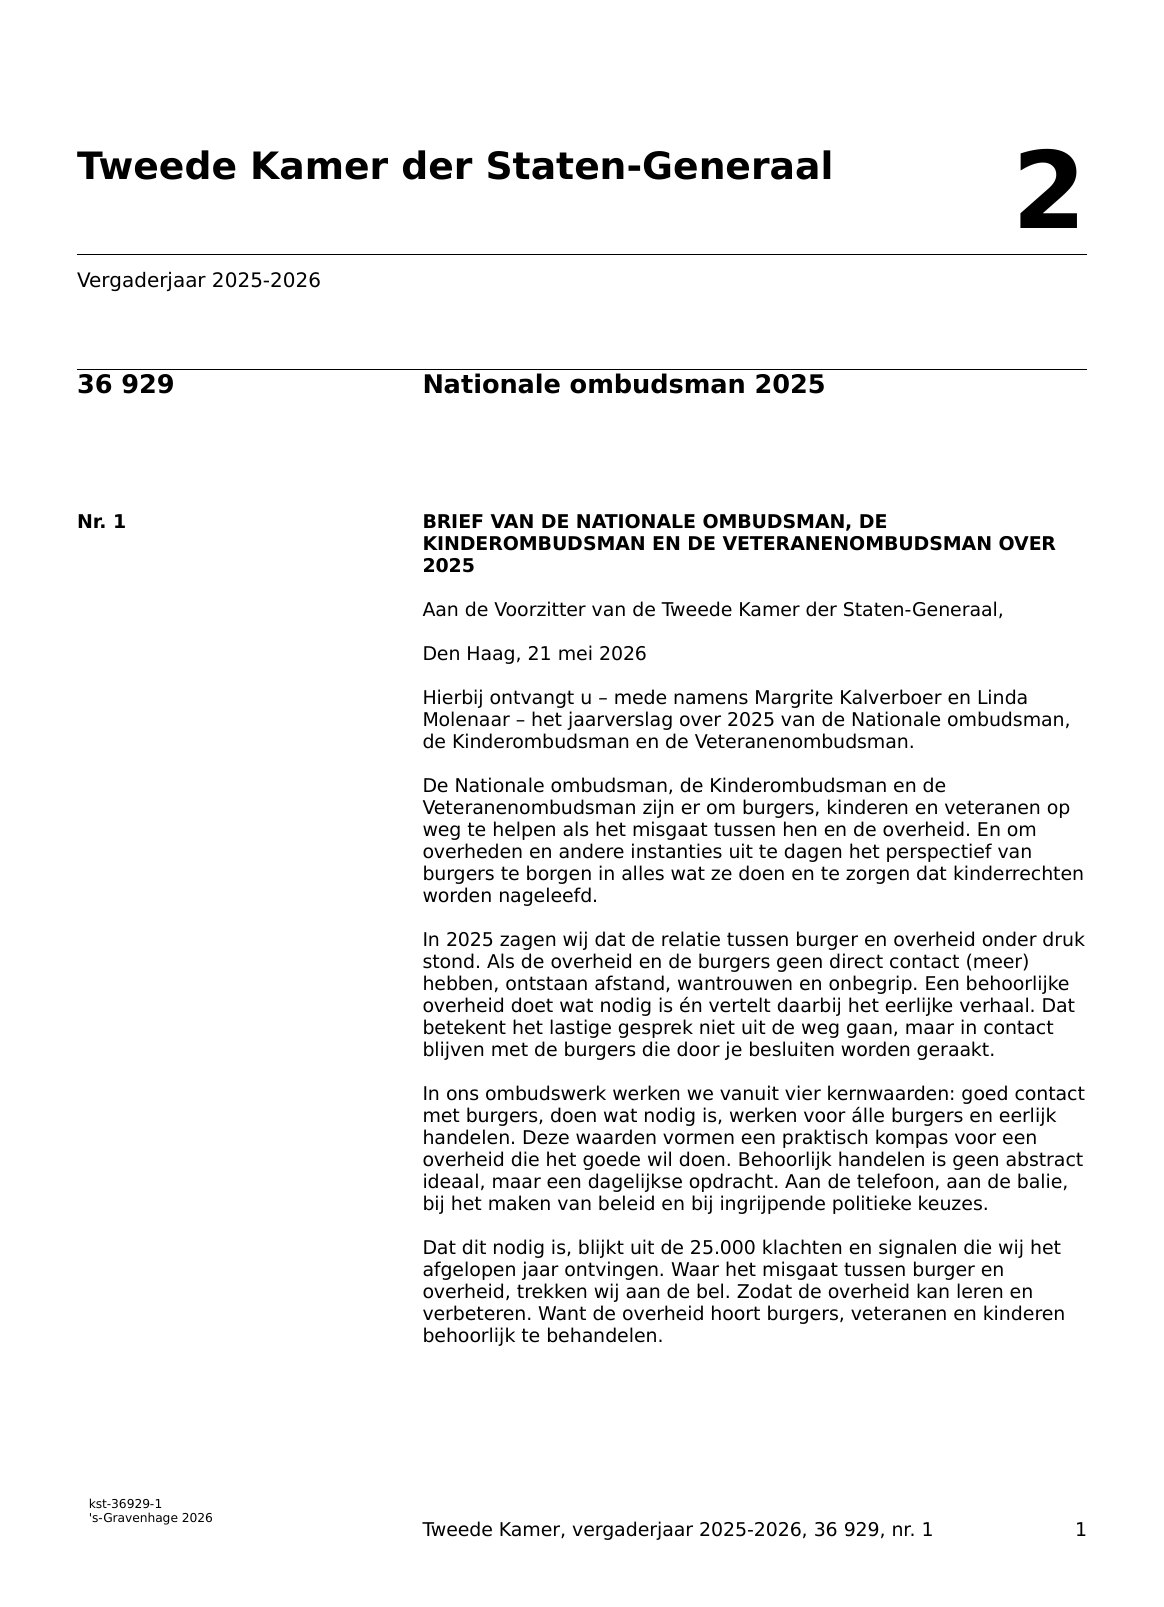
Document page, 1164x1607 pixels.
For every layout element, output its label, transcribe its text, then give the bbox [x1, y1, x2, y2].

table_header Tweede Kamer der Staten-Generaal [77, 130, 886, 254]
text Den Haag, 21 mei 2026 [422, 643, 1087, 665]
text De Nationale ombudsman, de Kinderombudsman en de Veteranenombudsman zijn er om burgers, kinderen en veteranen op weg te helpen als het misgaat tussen hen en de overheid. En om overheden en andere instanties uit te dagen het perspectief van burgers te borgen in alles wat ze doen en te zorgen dat kinderrechten worden nageleefd. [422, 775, 1087, 907]
subtitle 36 929 Nationale ombudsman 2025 [77, 370, 1087, 399]
text kst-36929-1 [88, 1497, 323, 1511]
text Dat dit nodig is, blijkt uit de 25.000 klachten en signalen die wij het afgelopen jaar ontvingen. Waar het misgaat tussen burger en overheid, trekken wij aan de bel. Zodat de overheid kan leren en verbeteren. Want de overheid hoort burgers, veteranen en kinderen behoorlijk te behandelen. [422, 1237, 1087, 1347]
table_cell Vergaderjaar 2025-2026 [77, 255, 1087, 369]
text In 2025 zagen wij dat de relatie tussen burger en overheid onder druk stond. Als de overheid en de burgers geen direct contact (meer) hebben, ontstaan afstand, wantrouwen en onbegrip. Een behoorlijke overheid doet wat nodig is én vertelt daarbij het eerlijke verhaal. Dat betekent het lastige gesprek niet uit de weg gaan, maar in contact blijven met de burgers die door je besluiten worden geraakt. [422, 929, 1087, 1061]
table_header 2 [886, 130, 1087, 254]
text Hierbij ontvangt u – mede namens Margrite Kalverboer en Linda Molenaar – het jaarverslag over 2025 van de Nationale ombudsman, de Kinderombudsman en de Veteranenombudsman. [422, 687, 1087, 753]
text 's-Gravenhage 2026 [88, 1511, 323, 1525]
text Aan de Voorzitter van de Tweede Kamer der Staten-Generaal, [422, 599, 1087, 621]
text In ons ombudswerk werken we vanuit vier kernwaarden: goed contact met burgers, doen wat nodig is, werken voor álle burgers en eerlijk handelen. Deze waarden vormen een praktisch kompas voor een overheid die het goede wil doen. Behoorlijk handelen is geen abstract ideaal, maar een dagelijkse opdracht. Aan de telefoon, aan de balie, bij het maken van beleid en bij ingrijpende politieke keuzes. [422, 1083, 1087, 1215]
subtitle Nr. 1 BRIEF VAN DE NATIONALE OMBUDSMAN, DE KINDEROMBUDSMAN EN DE VETERANENOMBUDSMAN OVER 2025 [77, 511, 1087, 576]
